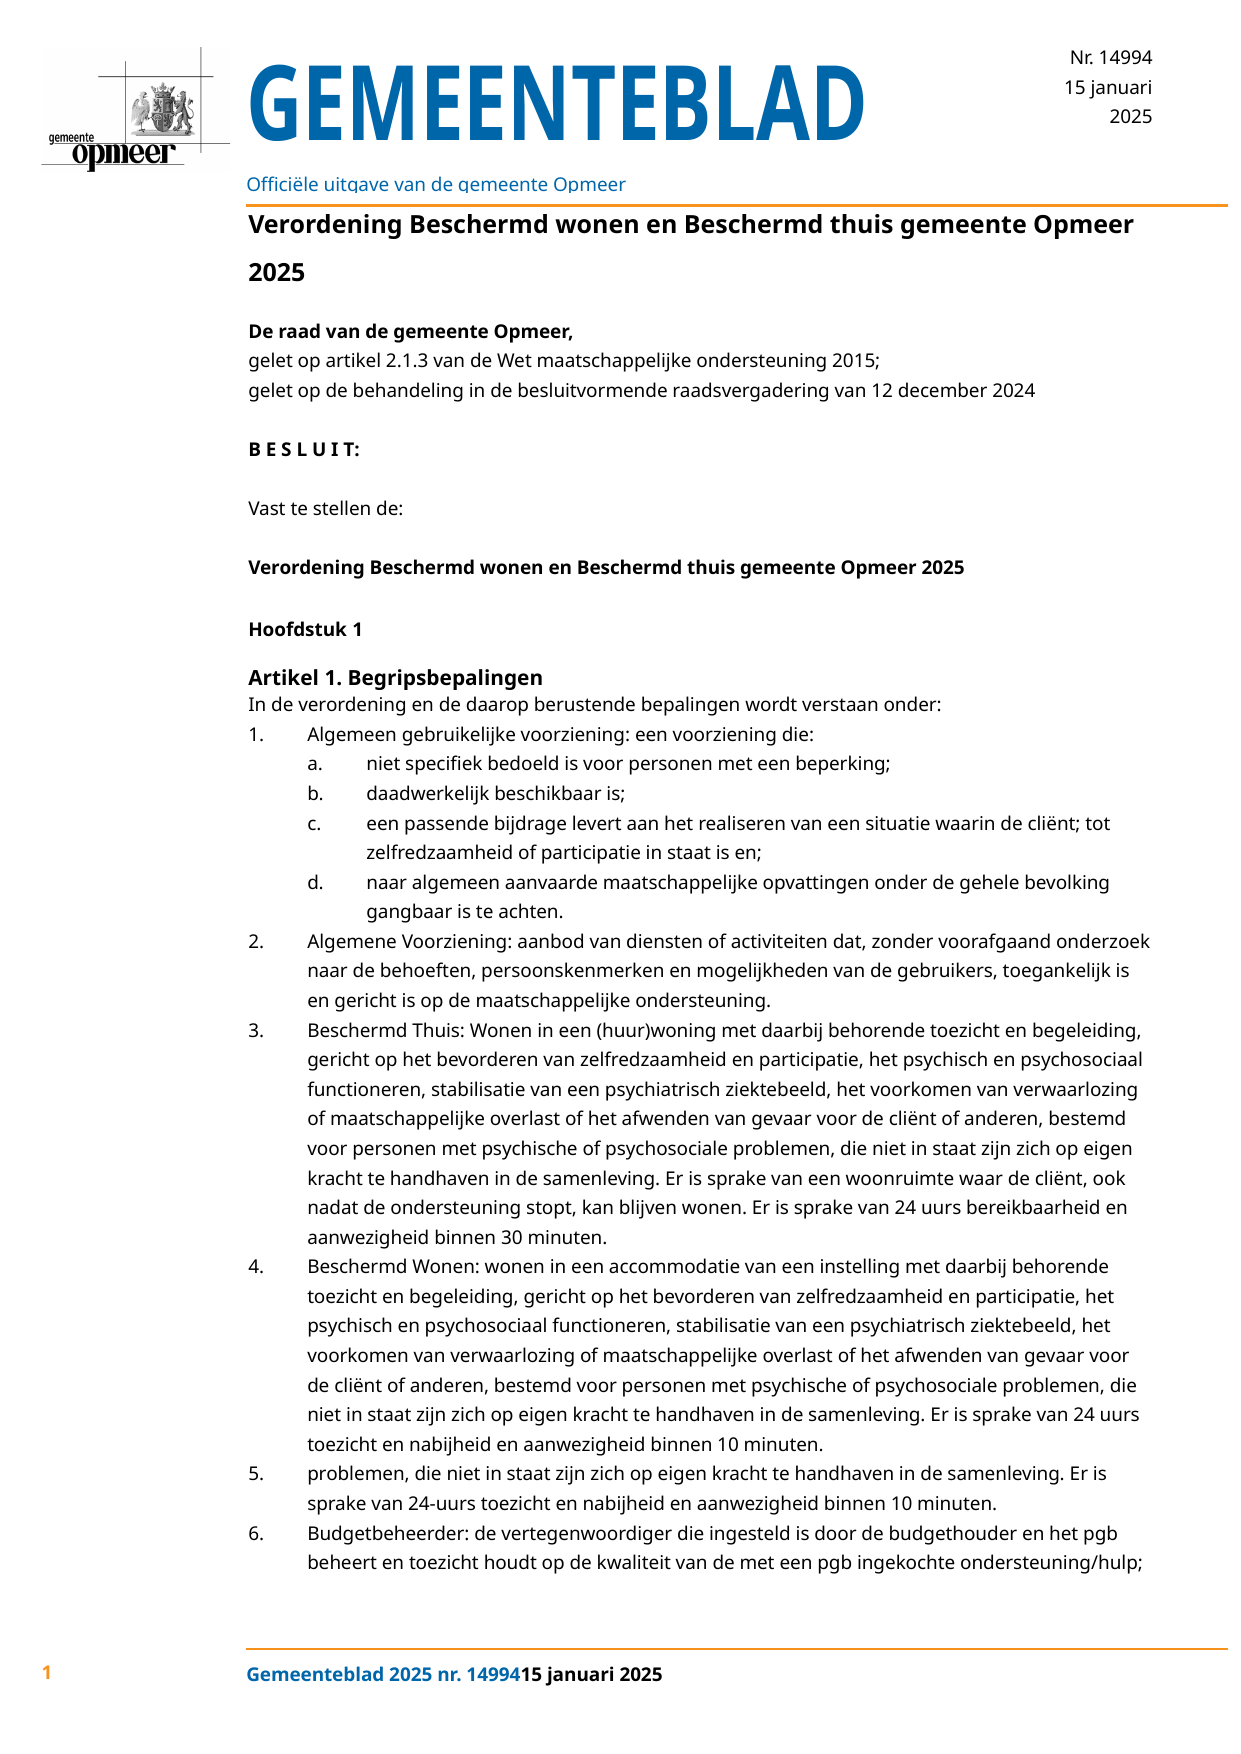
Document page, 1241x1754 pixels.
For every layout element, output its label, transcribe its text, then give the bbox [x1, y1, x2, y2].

picture [41, 47, 231, 172]
list Algemene Voorziening: aanbod van diensten of activiteiten dat, zonder voorafgaand onderzoek naar de behoeften, persoonskenmerken en mogelijkheden van de gebruikers, toegankelijk is en gericht is op de maatschappelijke ondersteuning. [248, 928, 1152, 1013]
list problemen, die niet in staat zijn zich op eigen kracht te handhaven in de samenleving. Er is sprake van 24-uurs toezicht en nabijheid en aanwezigheid binnen 10 minuten. [248, 1461, 1152, 1516]
list Beschermd Thuis: Wonen in een (huur)woning met daarbij behorende toezicht en begeleiding, gericht op het bevorderen van zelfredzaamheid en participatie, het psychisch en psychosociaal functioneren, stabilisatie van een psychiatrisch ziektebeeld, het voorkomen van verwaarlozing of maatschappelijke overlast of het afwenden van gevaar voor de cliënt of anderen, bestemd voor personen met psychische of psychosociale problemen, die niet in staat zijn zich op eigen kracht te handhaven in de samenleving. Er is sprake van een woonruimte waar de cliënt, ook nadat de ondersteuning stopt, kan blijven wonen. Er is sprake van 24 uurs bereikbaarheid en aanwezigheid binnen 30 minuten. [248, 1017, 1152, 1250]
text Verordening Beschermd wonen en Beschermd thuis gemeente Opmeer 2025 [248, 207, 1152, 288]
text In de verordening en de daarop berustende bepalingen wordt verstaan onder: [248, 691, 1152, 717]
list een passende bijdrage levert aan het realiseren van een situatie waarin de cliënt; tot zelfredzaamheid of participatie in staat is en; [307, 810, 1152, 865]
text Artikel 1. Begripsbepalingen [248, 663, 1152, 691]
text Verordening Beschermd wonen en Beschermd thuis gemeente Opmeer 2025 [248, 554, 1152, 580]
text De raad van de gemeente Opmeer, [248, 318, 1152, 344]
list daadwerkelijk beschikbaar is; [307, 780, 1152, 806]
list niet specifiek bedoeld is voor personen met een beperking; [307, 751, 1152, 776]
text gelet op artikel 2.1.3 van de Wet maatschappelijke ondersteuning 2015; [248, 347, 1152, 373]
text Hoofdstuk 1 [248, 614, 1152, 642]
list Algemeen gebruikelijke voorziening: een voorziening die: [248, 721, 1152, 747]
text B E S L U I T: [248, 436, 1152, 462]
list naar algemeen aanvaarde maatschappelijke opvattingen onder de gehele bevolking gangbaar is te achten. [307, 869, 1152, 924]
list Budgetbeheerder: de vertegenwoordiger die ingesteld is door de budgethouder en het pgb beheert en toezicht houdt op de kwaliteit van de met een pgb ingekochte ondersteuning/hulp; [248, 1520, 1152, 1575]
text Vast te stellen de: [248, 495, 1152, 521]
text gelet op de behandeling in de besluitvormende raadsvergadering van 12 december 2024 [248, 377, 1152, 403]
list Beschermd Wonen: wonen in een accommodatie van een instelling met daarbij behorende toezicht en begeleiding, gericht op het bevorderen van zelfredzaamheid en participatie, het psychisch en psychosociaal functioneren, stabilisatie van een psychiatrisch ziektebeeld, het voorkomen van verwaarlozing of maatschappelijke overlast of het afwenden van gevaar voor de cliënt of anderen, bestemd voor personen met psychische of psychosociale problemen, die niet in staat zijn zich op eigen kracht te handhaven in de samenleving. Er is sprake van 24 uurs toezicht en nabijheid en aanwezigheid binnen 10 minuten. [248, 1253, 1152, 1457]
